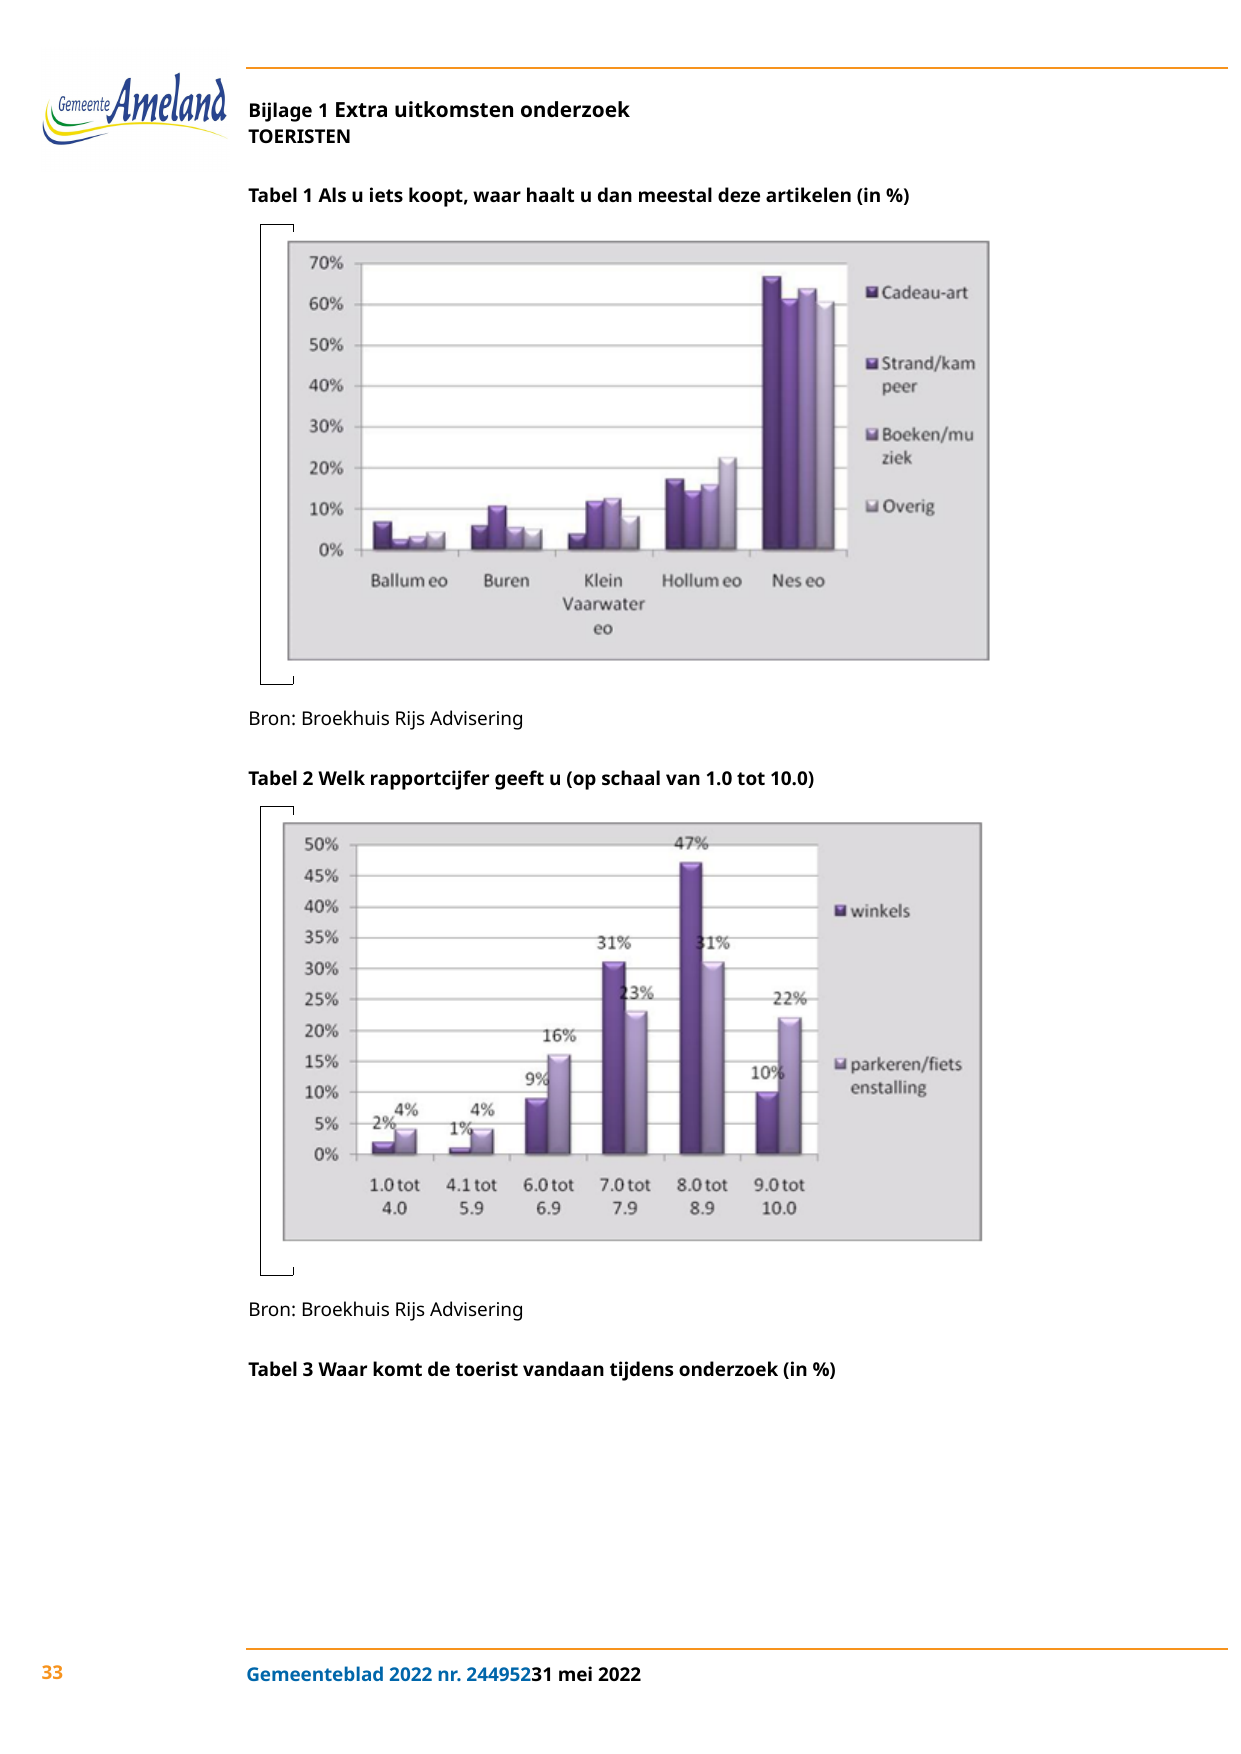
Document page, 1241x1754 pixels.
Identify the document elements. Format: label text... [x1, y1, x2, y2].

text Bijlage 1 Extra uitkomsten onderzoek [248, 95, 1152, 123]
picture [268, 232, 1008, 676]
picture [41, 47, 231, 172]
text Bron: Broekhuis Rijs Advisering [248, 706, 1152, 731]
text Tabel 3 Waar komt de toerist vandaan tijdens onderzoek (in %) [248, 1356, 1152, 1381]
picture [268, 815, 1008, 1267]
text Tabel 2 Welk rapportcijfer geeft u (op schaal van 1.0 tot 10.0) [248, 765, 1152, 790]
text TOERISTEN [248, 123, 1152, 149]
text Bron: Broekhuis Rijs Advisering [248, 1297, 1152, 1322]
text Tabel 1 Als u iets koopt, waar haalt u dan meestal deze artikelen (in %) [248, 182, 1152, 208]
